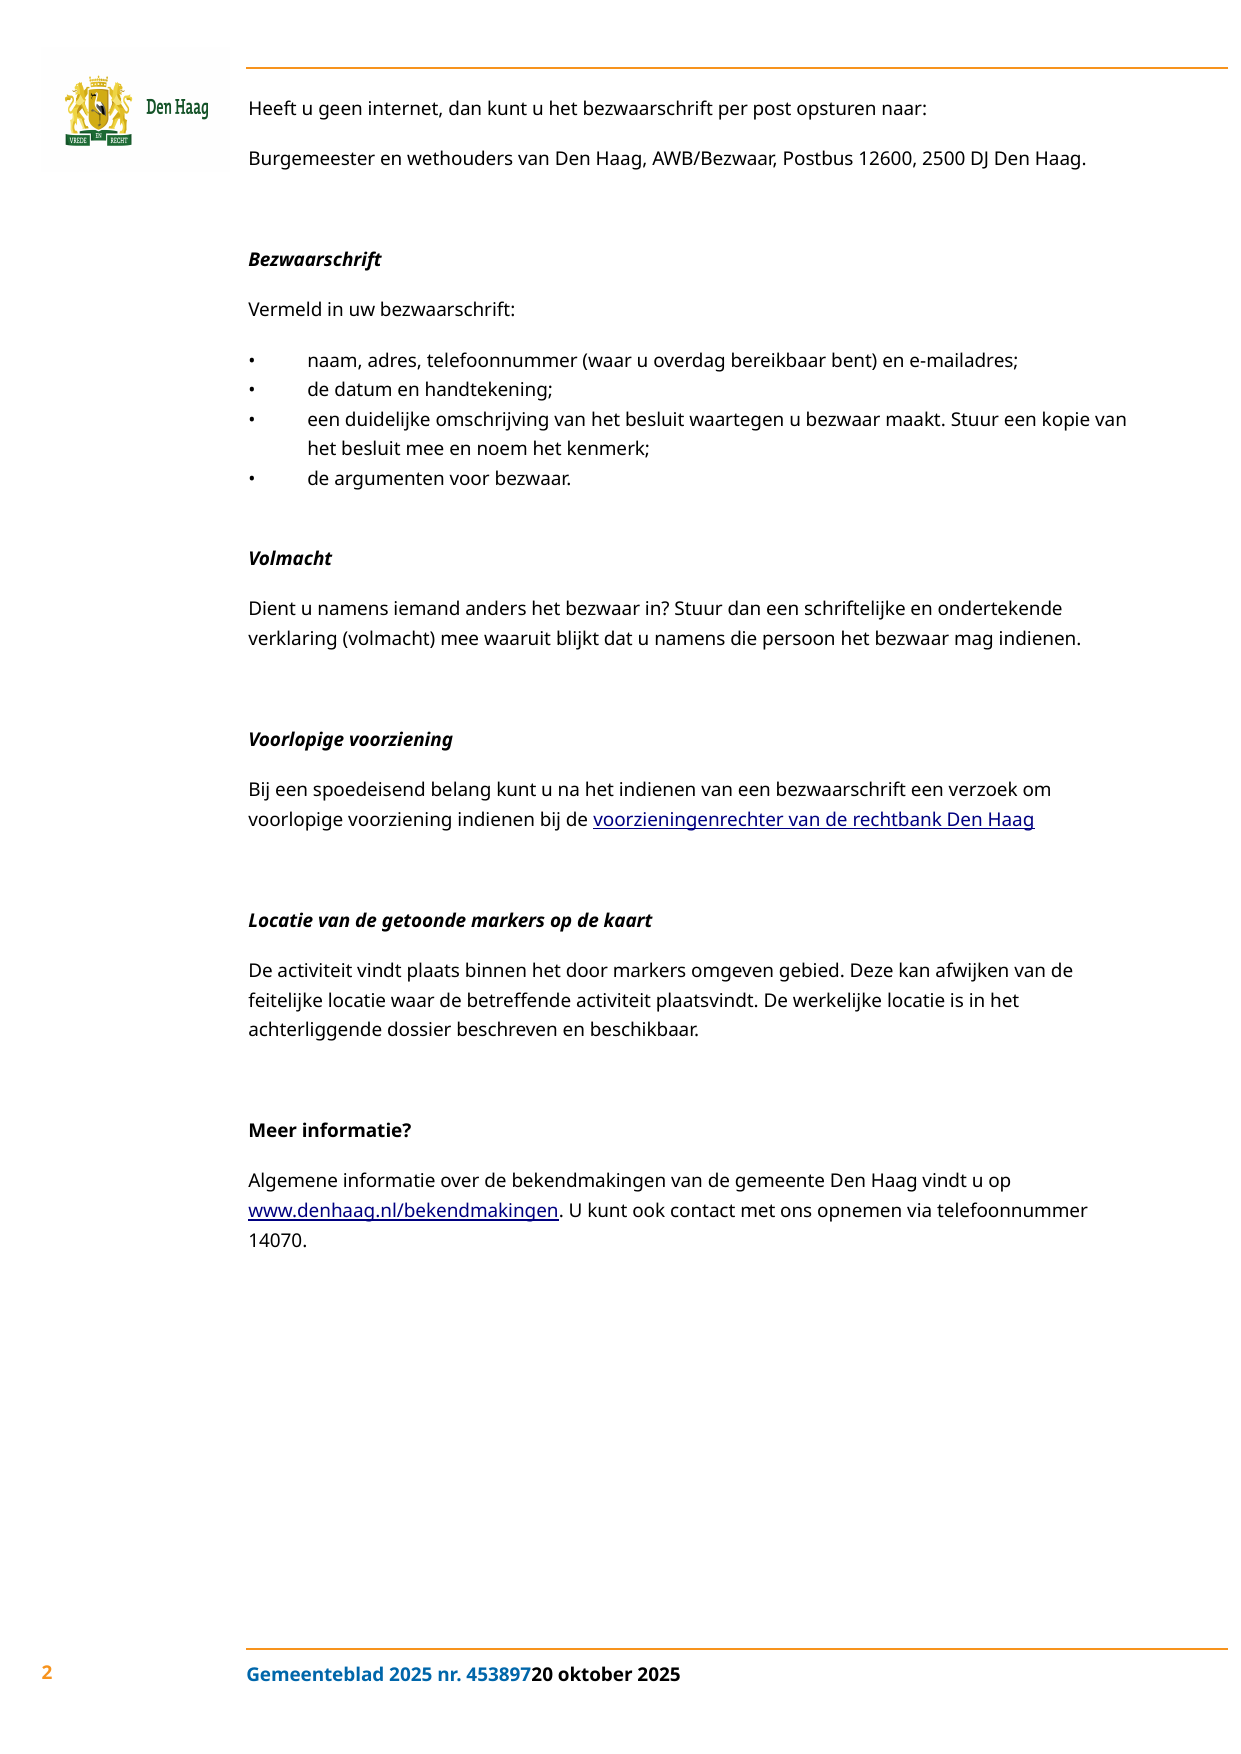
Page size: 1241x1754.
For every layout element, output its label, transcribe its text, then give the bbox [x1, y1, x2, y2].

list de datum en handtekening; [248, 376, 1152, 402]
text Heeft u geen internet, dan kunt u het bezwaarschrift per post opsturen naar: [248, 95, 1152, 121]
text Locatie van de getoonde markers op de kaart [248, 907, 1152, 933]
picture [41, 47, 231, 172]
text Voorlopige voorziening [248, 726, 1152, 752]
list een duidelijke omschrijving van het besluit waartegen u bezwaar maakt. Stuur een kopie van het besluit mee en noem het kenmerk; [248, 406, 1152, 461]
text De activiteit vindt plaats binnen het door markers omgeven gebied. Deze kan afwijken van de feitelijke locatie waar de betreffende activiteit plaatsvindt. De werkelijke locatie is in het achterliggende dossier beschreven en beschikbaar. [248, 957, 1152, 1042]
list naam, adres, telefoonnummer (waar u overdag bereikbaar bent) en e-mailadres; [248, 347, 1152, 373]
text Meer informatie? [248, 1117, 1152, 1143]
text Vermeld in uw bezwaarschrift: [248, 296, 1152, 322]
text Dient u namens iemand anders het bezwaar in? Stuur dan een schriftelijke en ondertekende verklaring (volmacht) mee waaruit blijkt dat u namens die persoon het bezwaar mag indienen. [248, 596, 1152, 651]
text Algemene informatie over de bekendmakingen van de gemeente Den Haag vindt u op www.denhaag.nl/bekendmakingen. U kunt ook contact met ons opnemen via telefoonnummer 14070. [248, 1168, 1152, 1253]
list de argumenten voor bezwaar. [248, 465, 1152, 491]
text Bij een spoedeisend belang kunt u na het indienen van een bezwaarschrift een verzoek om voorlopige voorziening indienen bij de voorzieningenrechter van de rechtbank Den Haag [248, 776, 1152, 832]
text Volmacht [248, 545, 1152, 571]
text Burgemeester en wethouders van Den Haag, AWB/Bezwaar, Postbus 12600, 2500 DJ Den Haag. [248, 145, 1152, 171]
text Bezwaarschrift [248, 246, 1152, 272]
